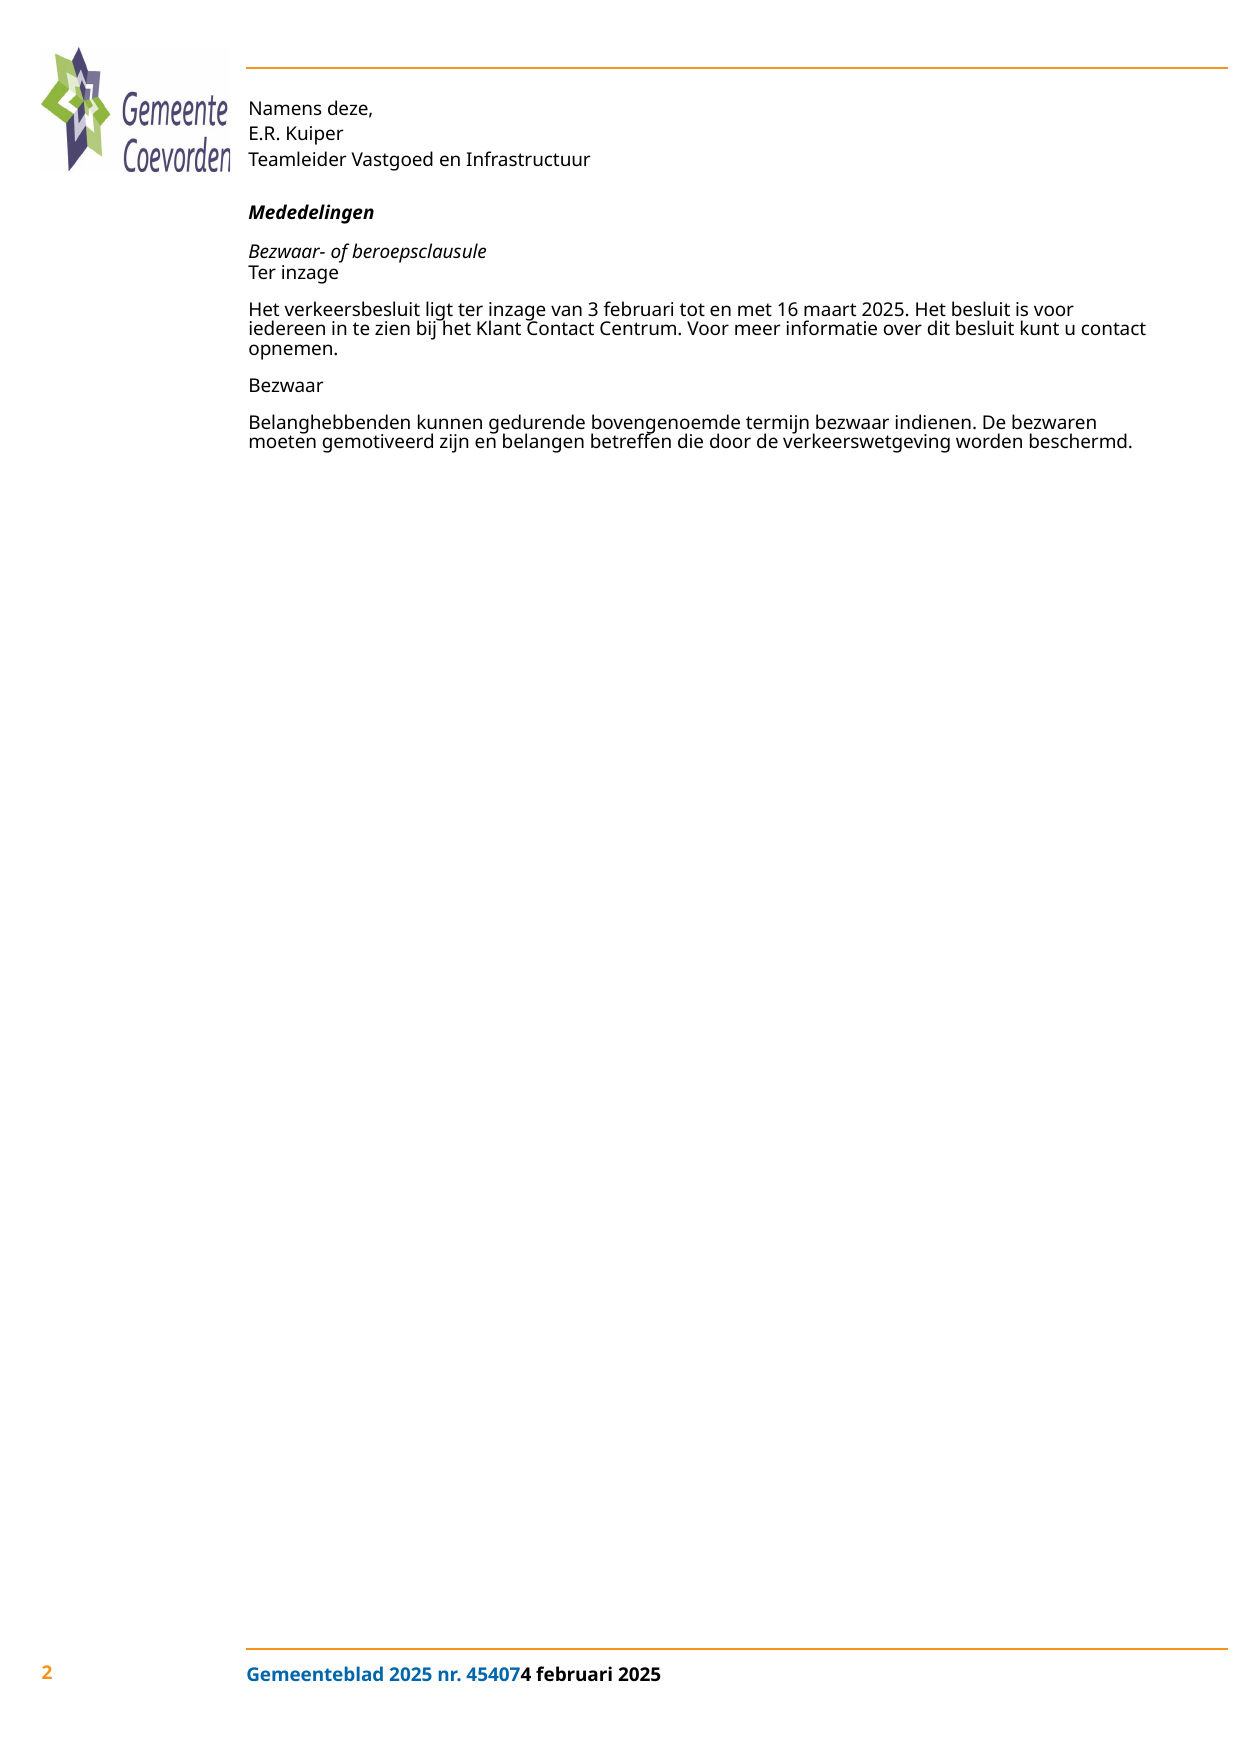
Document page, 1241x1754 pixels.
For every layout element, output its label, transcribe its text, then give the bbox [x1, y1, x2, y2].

text E.R. Kuiper [248, 121, 1152, 146]
text Het verkeersbesluit ligt ter inzage van 3 februari tot en met 16 maart 2025. Het besluit is voor iedereen in te zien bij het Klant Contact Centrum. Voor meer informatie over dit besluit kunt u contact opnemen. [248, 301, 1152, 359]
text Teamleider Vastgoed en Infrastructuur [248, 146, 1152, 172]
text Bezwaar- of beroepsclausule [248, 238, 1152, 264]
text Belanghebbenden kunnen gedurende bovengenoemde termijn bezwaar indienen. De bezwaren moeten gemotiveerd zijn en belangen betreffen die door de verkeerswetgeving worden beschermd. [248, 414, 1152, 452]
text Bezwaar [248, 377, 1152, 396]
text Namens deze, [248, 95, 1152, 121]
text Mededelingen [248, 199, 1152, 225]
picture [41, 47, 231, 172]
text Ter inzage [248, 264, 1152, 283]
